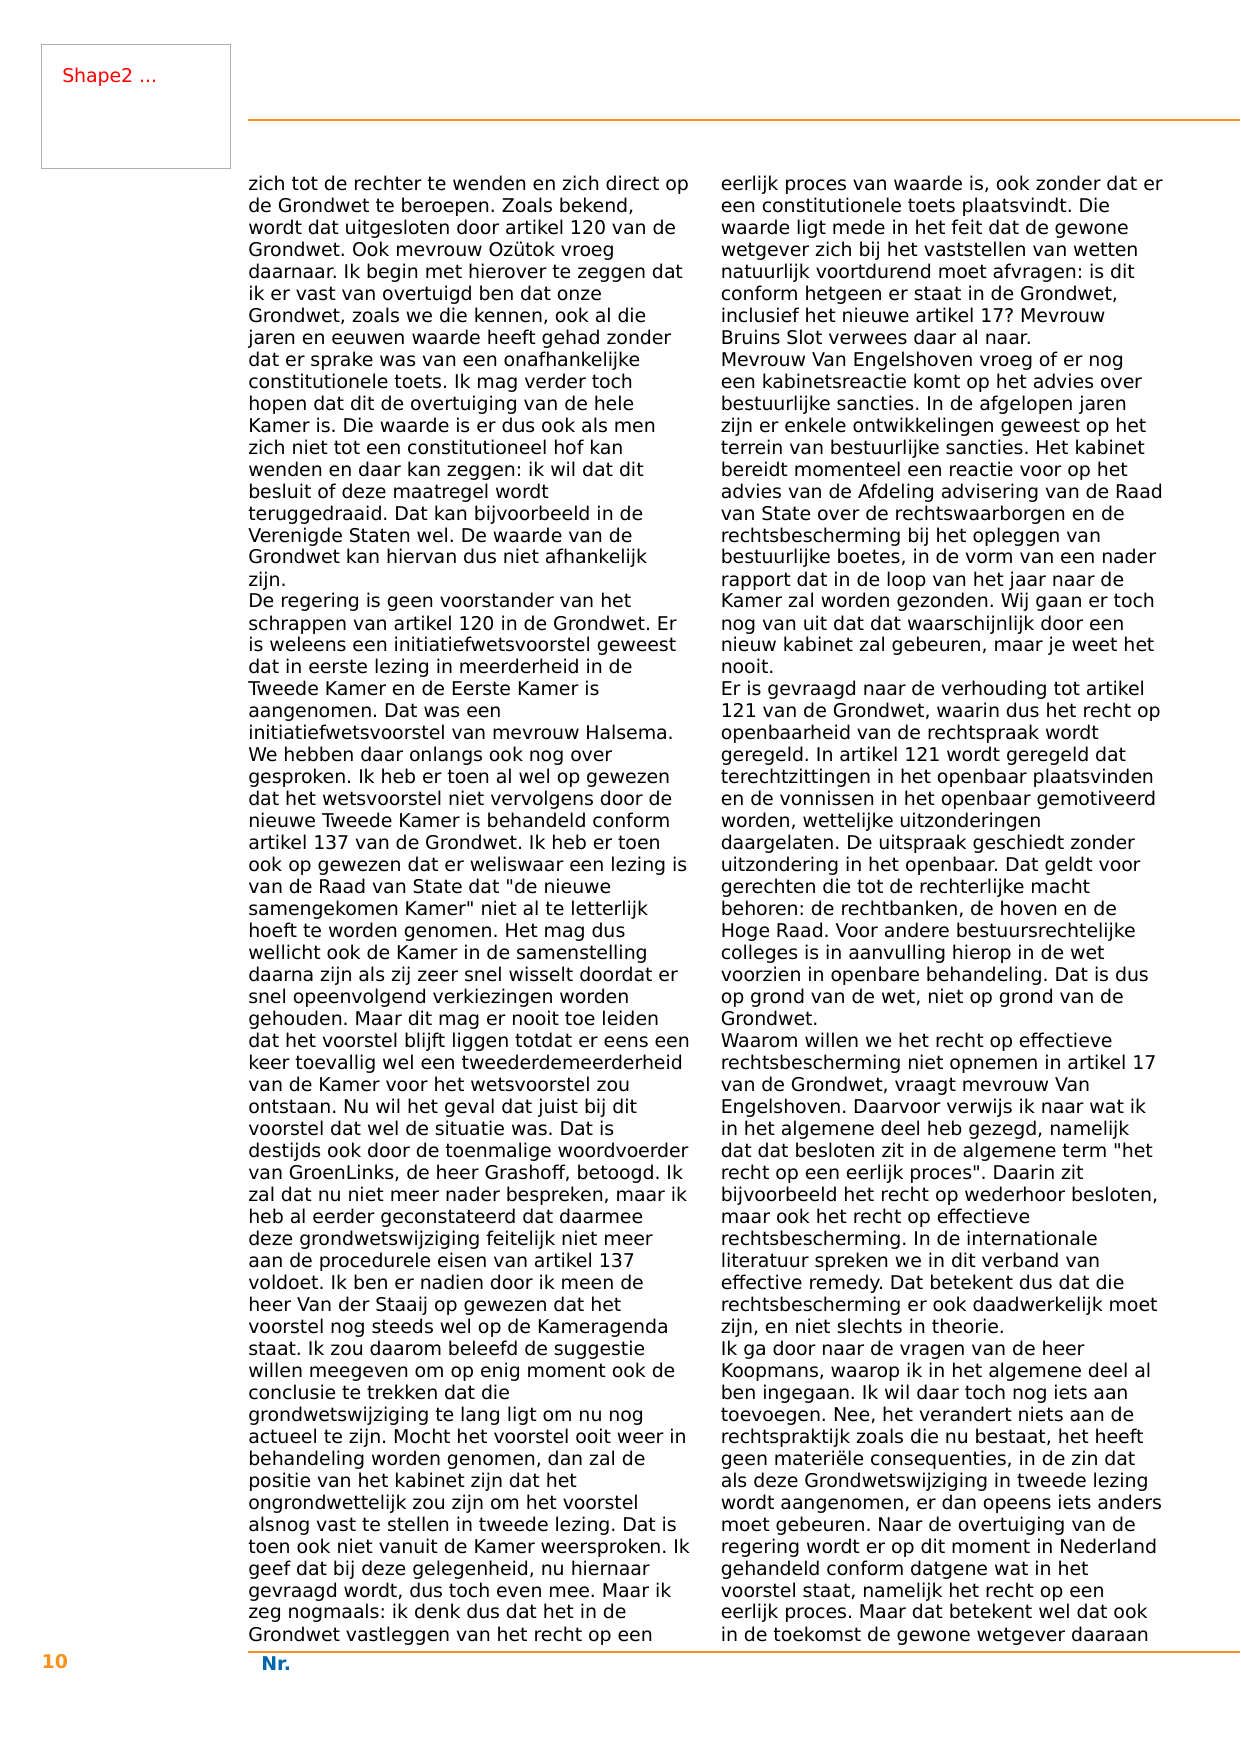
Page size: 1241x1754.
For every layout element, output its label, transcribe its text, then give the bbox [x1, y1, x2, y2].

text Mevrouw Van Engelshoven vroeg of er nog een kabinetsreactie komt op het advies over bestuurlijke sancties. In de afgelopen jaren zijn er enkele ontwikkelingen geweest op het terrein van bestuurlijke sancties. Het kabinet bereidt momenteel een reactie voor op het advies van de Afdeling advisering van de Raad van State over de rechtswaarborgen en de rechtsbescherming bij het opleggen van bestuurlijke boetes, in de vorm van een nader rapport dat in de loop van het jaar naar de Kamer zal worden gezonden. Wij gaan er toch nog van uit dat dat waarschijnlijk door een nieuw kabinet zal gebeuren, maar je weet het nooit. [721, 349, 1163, 678]
text Ik ga door naar de vragen van de heer Koopmans, waarop ik in het algemene deel al ben ingegaan. Ik wil daar toch nog iets aan toevoegen. Nee, het verandert niets aan de rechtspraktijk zoals die nu bestaat, het heeft geen materiële consequenties, in de zin dat als deze Grondwetswijziging in tweede lezing wordt aangenomen, er dan opeens iets anders moet gebeuren. Naar de overtuiging van de regering wordt er op dit moment in Nederland gehandeld conform datgene wat in het voorstel staat, namelijk het recht op een eerlijk proces. Maar dat betekent wel dat ook in de toekomst de gewone wetgever daaraan [721, 1338, 1163, 1645]
text zich tot de rechter te wenden en zich direct op de Grondwet te beroepen. Zoals bekend, wordt dat uitgesloten door artikel 120 van de Grondwet. Ook mevrouw Ozütok vroeg daarnaar. Ik begin met hierover te zeggen dat ik er vast van overtuigd ben dat onze Grondwet, zoals we die kennen, ook al die jaren en eeuwen waarde heeft gehad zonder dat er sprake was van een onafhankelijke constitutionele toets. Ik mag verder toch hopen dat dit de overtuiging van de hele Kamer is. Die waarde is er dus ook als men zich niet tot een constitutioneel hof kan wenden en daar kan zeggen: ik wil dat dit besluit of deze maatregel wordt teruggedraaid. Dat kan bijvoorbeeld in de Verenigde Staten wel. De waarde van de Grondwet kan hiervan dus niet afhankelijk zijn. [248, 173, 691, 590]
text Er is gevraagd naar de verhouding tot artikel 121 van de Grondwet, waarin dus het recht op openbaarheid van de rechtspraak wordt geregeld. In artikel 121 wordt geregeld dat terechtzittingen in het openbaar plaatsvinden en de vonnissen in het openbaar gemotiveerd worden, wettelijke uitzonderingen daargelaten. De uitspraak geschiedt zonder uitzondering in het openbaar. Dat geldt voor gerechten die tot de rechterlijke macht behoren: de rechtbanken, de hoven en de Hoge Raad. Voor andere bestuursrechtelijke colleges is in aanvulling hierop in de wet voorzien in openbare behandeling. Dat is dus op grond van de wet, niet op grond van de Grondwet. [721, 678, 1163, 1030]
text De regering is geen voorstander van het schrappen van artikel 120 in de Grondwet. Er is weleens een initiatiefwetsvoorstel geweest dat in eerste lezing in meerderheid in de Tweede Kamer en de Eerste Kamer is aangenomen. Dat was een initiatiefwetsvoorstel van mevrouw Halsema. We hebben daar onlangs ook nog over gesproken. Ik heb er toen al wel op gewezen dat het wetsvoorstel niet vervolgens door de nieuwe Tweede Kamer is behandeld conform artikel 137 van de Grondwet. Ik heb er toen ook op gewezen dat er weliswaar een lezing is van de Raad van State dat "de nieuwe samengekomen Kamer" niet al te letterlijk hoeft te worden genomen. Het mag dus wellicht ook de Kamer in de samenstelling daarna zijn als zij zeer snel wisselt doordat er snel opeenvolgend verkiezingen worden gehouden. Maar dit mag er nooit toe leiden dat het voorstel blijft liggen totdat er eens een keer toevallig wel een tweederdemeerderheid van de Kamer voor het wetsvoorstel zou ontstaan. Nu wil het geval dat juist bij dit voorstel dat wel de situatie was. Dat is destijds ook door de toenmalige woordvoerder van GroenLinks, de heer Grashoff, betoogd. Ik zal dat nu niet meer nader bespreken, maar ik heb al eerder geconstateerd dat daarmee deze grondwetswijziging feitelijk niet meer aan de procedurele eisen van artikel 137 voldoet. Ik ben er nadien door ik meen de heer Van der Staaij op gewezen dat het voorstel nog steeds wel op de Kameragenda staat. Ik zou daarom beleefd de suggestie willen meegeven om op enig moment ook de conclusie te trekken dat die grondwetswijziging te lang ligt om nu nog actueel te zijn. Mocht het voorstel ooit weer in behandeling worden genomen, dan zal de positie van het kabinet zijn dat het ongrondwettelijk zou zijn om het voorstel alsnog vast te stellen in tweede lezing. Dat is toen ook niet vanuit de Kamer weersproken. Ik geef dat bij deze gelegenheid, nu hiernaar gevraagd wordt, dus toch even mee. Maar ik zeg nogmaals: ik denk dus dat het in de Grondwet vastleggen van het recht op een [248, 590, 691, 1645]
text eerlijk proces van waarde is, ook zonder dat er een constitutionele toets plaatsvindt. Die waarde ligt mede in het feit dat de gewone wetgever zich bij het vaststellen van wetten natuurlijk voortdurend moet afvragen: is dit conform hetgeen er staat in de Grondwet, inclusief het nieuwe artikel 17? Mevrouw Bruins Slot verwees daar al naar. [721, 173, 1163, 349]
text Waarom willen we het recht op effectieve rechtsbescherming niet opnemen in artikel 17 van de Grondwet, vraagt mevrouw Van Engelshoven. Daarvoor verwijs ik naar wat ik in het algemene deel heb gezegd, namelijk dat dat besloten zit in de algemene term "het recht op een eerlijk proces". Daarin zit bijvoorbeeld het recht op wederhoor besloten, maar ook het recht op effectieve rechtsbescherming. In de internationale literatuur spreken we in dit verband van effective remedy. Dat betekent dus dat die rechtsbescherming er ook daadwerkelijk moet zijn, en niet slechts in theorie. [721, 1030, 1163, 1338]
